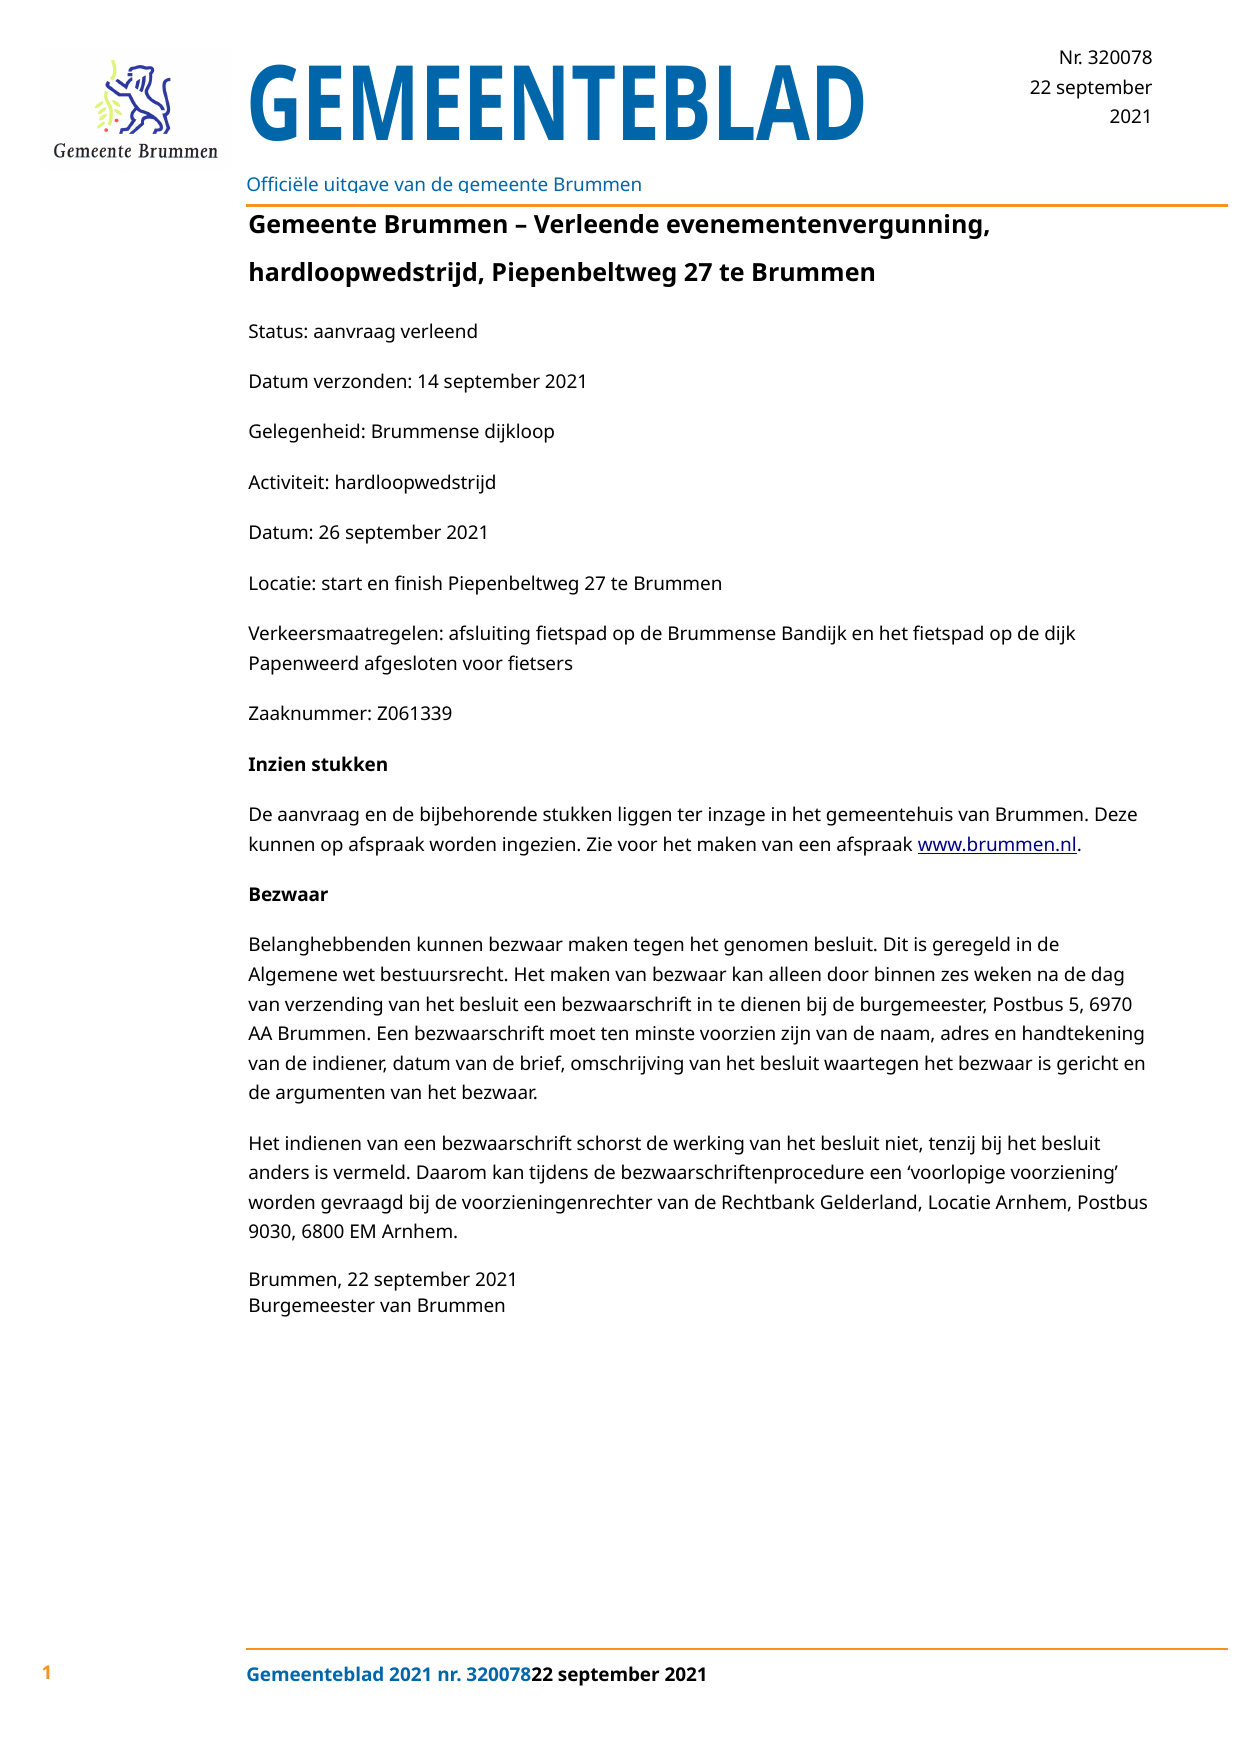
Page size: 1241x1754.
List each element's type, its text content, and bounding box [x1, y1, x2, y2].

text Inzien stukken [248, 751, 1152, 777]
text Belanghebbenden kunnen bezwaar maken tegen het genomen besluit. Dit is geregeld in de Algemene wet bestuursrecht. Het maken van bezwaar kan alleen door binnen zes weken na de dag van verzending van het besluit een bezwaarschrift in te dienen bij de burgemeester, Postbus 5, 6970 AA Brummen. Een bezwaarschrift moet ten minste voorzien zijn van de naam, adres en handtekening van de indiener, datum van de brief, omschrijving van het besluit waartegen het bezwaar is gericht en de argumenten van het bezwaar. [248, 932, 1152, 1105]
picture [41, 47, 231, 172]
text Het indienen van een bezwaarschrift schorst de werking van het besluit niet, tenzij bij het besluit anders is vermeld. Daarom kan tijdens de bezwaarschriftenprocedure een ‘voorlopige voorziening’ worden gevraagd bij de voorzieningenrechter van de Rechtbank Gelderland, Locatie Arnhem, Postbus 9030, 6800 EM Arnhem. [248, 1130, 1152, 1244]
text Status: aanvraag verleend [248, 318, 1152, 344]
text Verkeersmaatregelen: afsluiting fietspad op de Brummense Bandijk en het fietspad op de dijk Papenweerd afgesloten voor fietsers [248, 620, 1152, 676]
text Brummen, 22 september 2021 [248, 1267, 1152, 1292]
text Gelegenheid: Brummense dijkloop [248, 419, 1152, 444]
text Activiteit: hardloopwedstrijd [248, 469, 1152, 495]
text Bezwaar [248, 881, 1152, 907]
text Locatie: start en finish Piepenbeltweg 27 te Brummen [248, 570, 1152, 596]
text Datum verzonden: 14 september 2021 [248, 368, 1152, 394]
text Gemeente Brummen – Verleende evenementenvergunning, hardloopwedstrijd, Piepenbeltweg 27 te Brummen [248, 207, 1152, 288]
text Zaaknummer: Z061339 [248, 700, 1152, 726]
text Datum: 26 september 2021 [248, 519, 1152, 545]
text Burgemeester van Brummen [248, 1292, 1152, 1318]
text De aanvraag en de bijbehorende stukken liggen ter inzage in het gemeentehuis van Brummen. Deze kunnen op afspraak worden ingezien. Zie voor het maken van een afspraak www.brummen.nl. [248, 801, 1152, 857]
